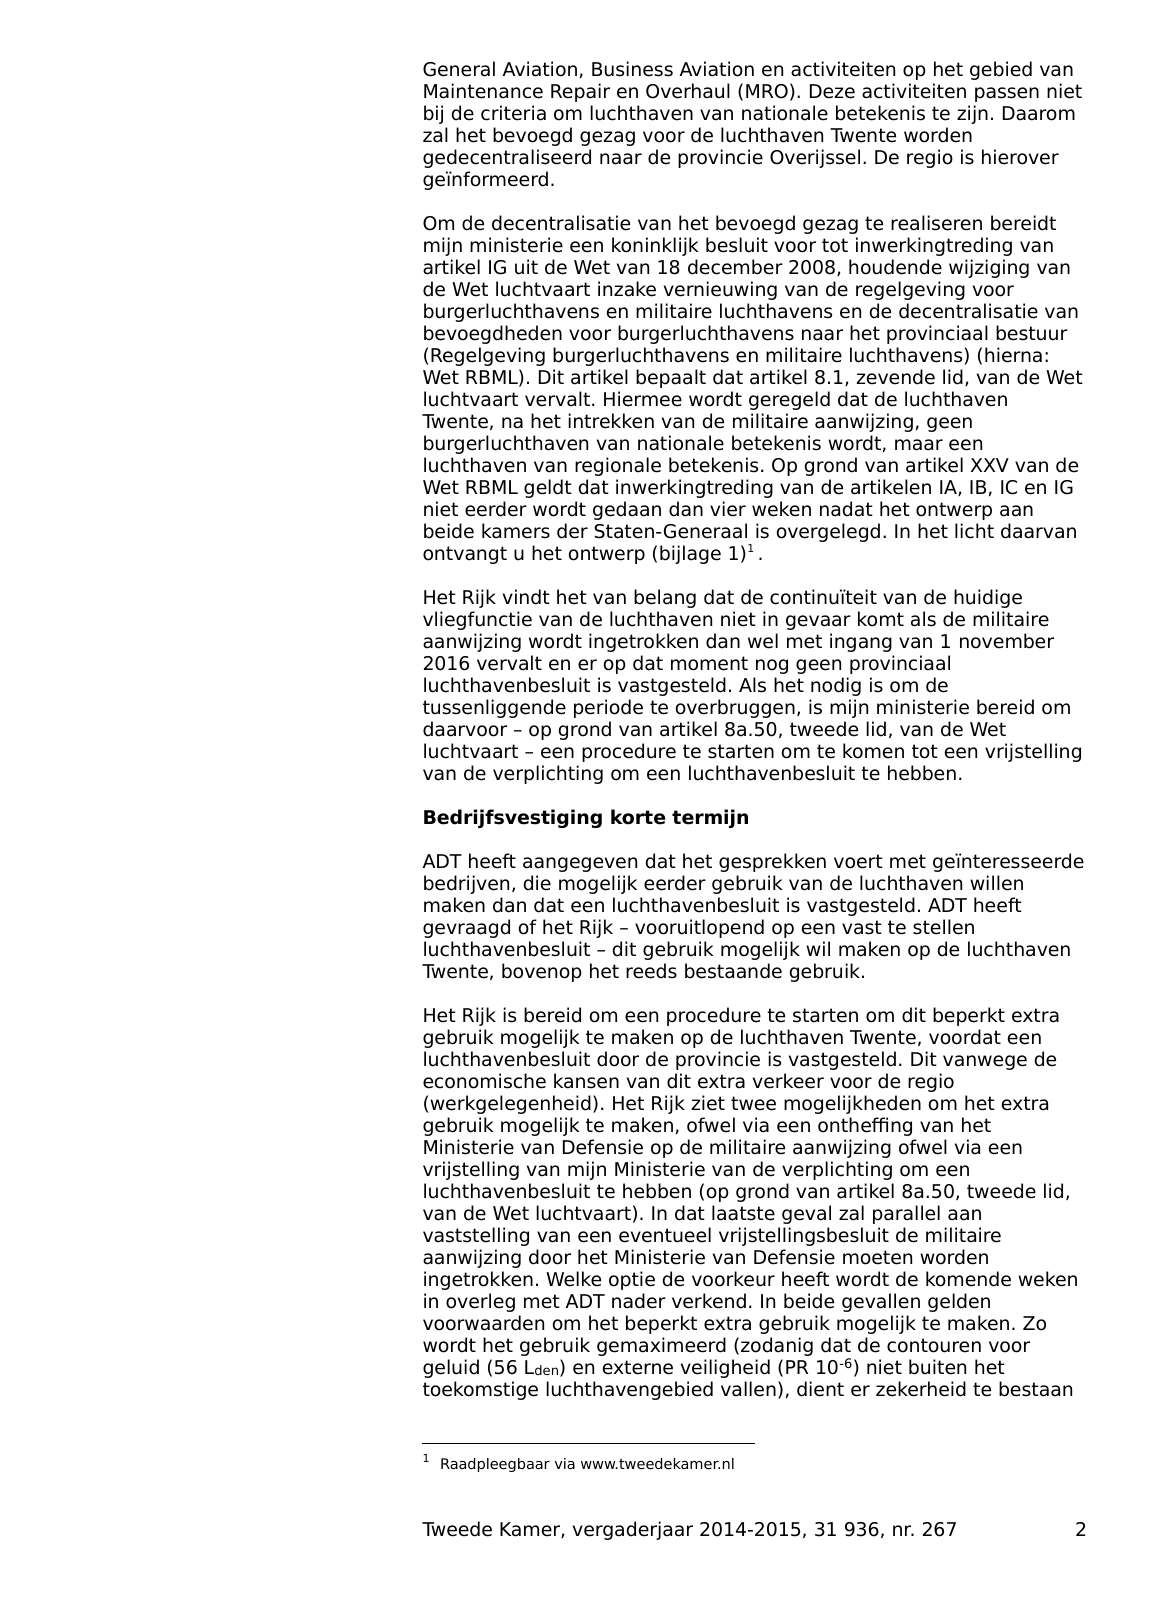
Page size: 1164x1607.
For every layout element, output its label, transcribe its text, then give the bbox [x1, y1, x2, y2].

text General Aviation, Business Aviation en activiteiten op het gebied van Maintenance Repair en Overhaul (MRO). Deze activiteiten passen niet bij de criteria om luchthaven van nationale betekenis te zijn. Daarom zal het bevoegd gezag voor de luchthaven Twente worden gedecentraliseerd naar de provincie Overijssel. De regio is hierover geïnformeerd. [422, 59, 1087, 191]
text Raadpleegbaar via www.tweedekamer.nl [422, 1452, 1087, 1474]
text Het Rijk vindt het van belang dat de continuïteit van de huidige vliegfunctie van de luchthaven niet in gevaar komt als de militaire aanwijzing wordt ingetrokken dan wel met ingang van 1 november 2016 vervalt en er op dat moment nog geen provinciaal luchthavenbesluit is vastgesteld. Als het nodig is om de tussenliggende periode te overbruggen, is mijn ministerie bereid om daarvoor – op grond van artikel 8a.50, tweede lid, van de Wet luchtvaart – een procedure te starten om te komen tot een vrijstelling van de verplichting om een luchthavenbesluit te hebben. [422, 587, 1087, 785]
text Het Rijk is bereid om een procedure te starten om dit beperkt extra gebruik mogelijk te maken op de luchthaven Twente, voordat een luchthavenbesluit door de provincie is vastgesteld. Dit vanwege de economische kansen van dit extra verkeer voor de regio (werkgelegenheid). Het Rijk ziet twee mogelijkheden om het extra gebruik mogelijk te maken, ofwel via een ontheffing van het Ministerie van Defensie op de militaire aanwijzing ofwel via een vrijstelling van mijn Ministerie van de verplichting om een luchthavenbesluit te hebben (op grond van artikel 8a.50, tweede lid, van de Wet luchtvaart). In dat laatste geval zal parallel aan vaststelling van een eventueel vrijstellingsbesluit de militaire aanwijzing door het Ministerie van Defensie moeten worden ingetrokken. Welke optie de voorkeur heeft wordt de komende weken in overleg met ADT nader verkend. In beide gevallen gelden voorwaarden om het beperkt extra gebruik mogelijk te maken. Zo wordt het gebruik gemaximeerd (zodanig dat de contouren voor geluid (56 Lden) en externe veiligheid (PR 10-6) niet buiten het toekomstige luchthavengebied vallen), dient er zekerheid te bestaan [422, 1005, 1087, 1401]
text Om de decentralisatie van het bevoegd gezag te realiseren bereidt mijn ministerie een koninklijk besluit voor tot inwerkingtreding van artikel IG uit de Wet van 18 december 2008, houdende wijziging van de Wet luchtvaart inzake vernieuwing van de regelgeving voor burgerluchthavens en militaire luchthavens en de decentralisatie van bevoegdheden voor burgerluchthavens naar het provinciaal bestuur (Regelgeving burgerluchthavens en militaire luchthavens) (hierna: Wet RBML). Dit artikel bepaalt dat artikel 8.1, zevende lid, van de Wet luchtvaart vervalt. Hiermee wordt geregeld dat de luchthaven Twente, na het intrekken van de militaire aanwijzing, geen burgerluchthaven van nationale betekenis wordt, maar een luchthaven van regionale betekenis. Op grond van artikel XXV van de Wet RBML geldt dat inwerkingtreding van de artikelen IA, IB, IC en IG niet eerder wordt gedaan dan vier weken nadat het ontwerp aan beide kamers der Staten-Generaal is overgelegd. In het licht daarvan ontvangt u het ontwerp (bijlage 1). [422, 213, 1087, 565]
text ADT heeft aangegeven dat het gesprekken voert met geïnteresseerde bedrijven, die mogelijk eerder gebruik van de luchthaven willen maken dan dat een luchthavenbesluit is vastgesteld. ADT heeft gevraagd of het Rijk – vooruitlopend op een vast te stellen luchthavenbesluit – dit gebruik mogelijk wil maken op de luchthaven Twente, bovenop het reeds bestaande gebruik. [422, 851, 1087, 983]
subtitle Bedrijfsvestiging korte termijn [422, 807, 1087, 829]
